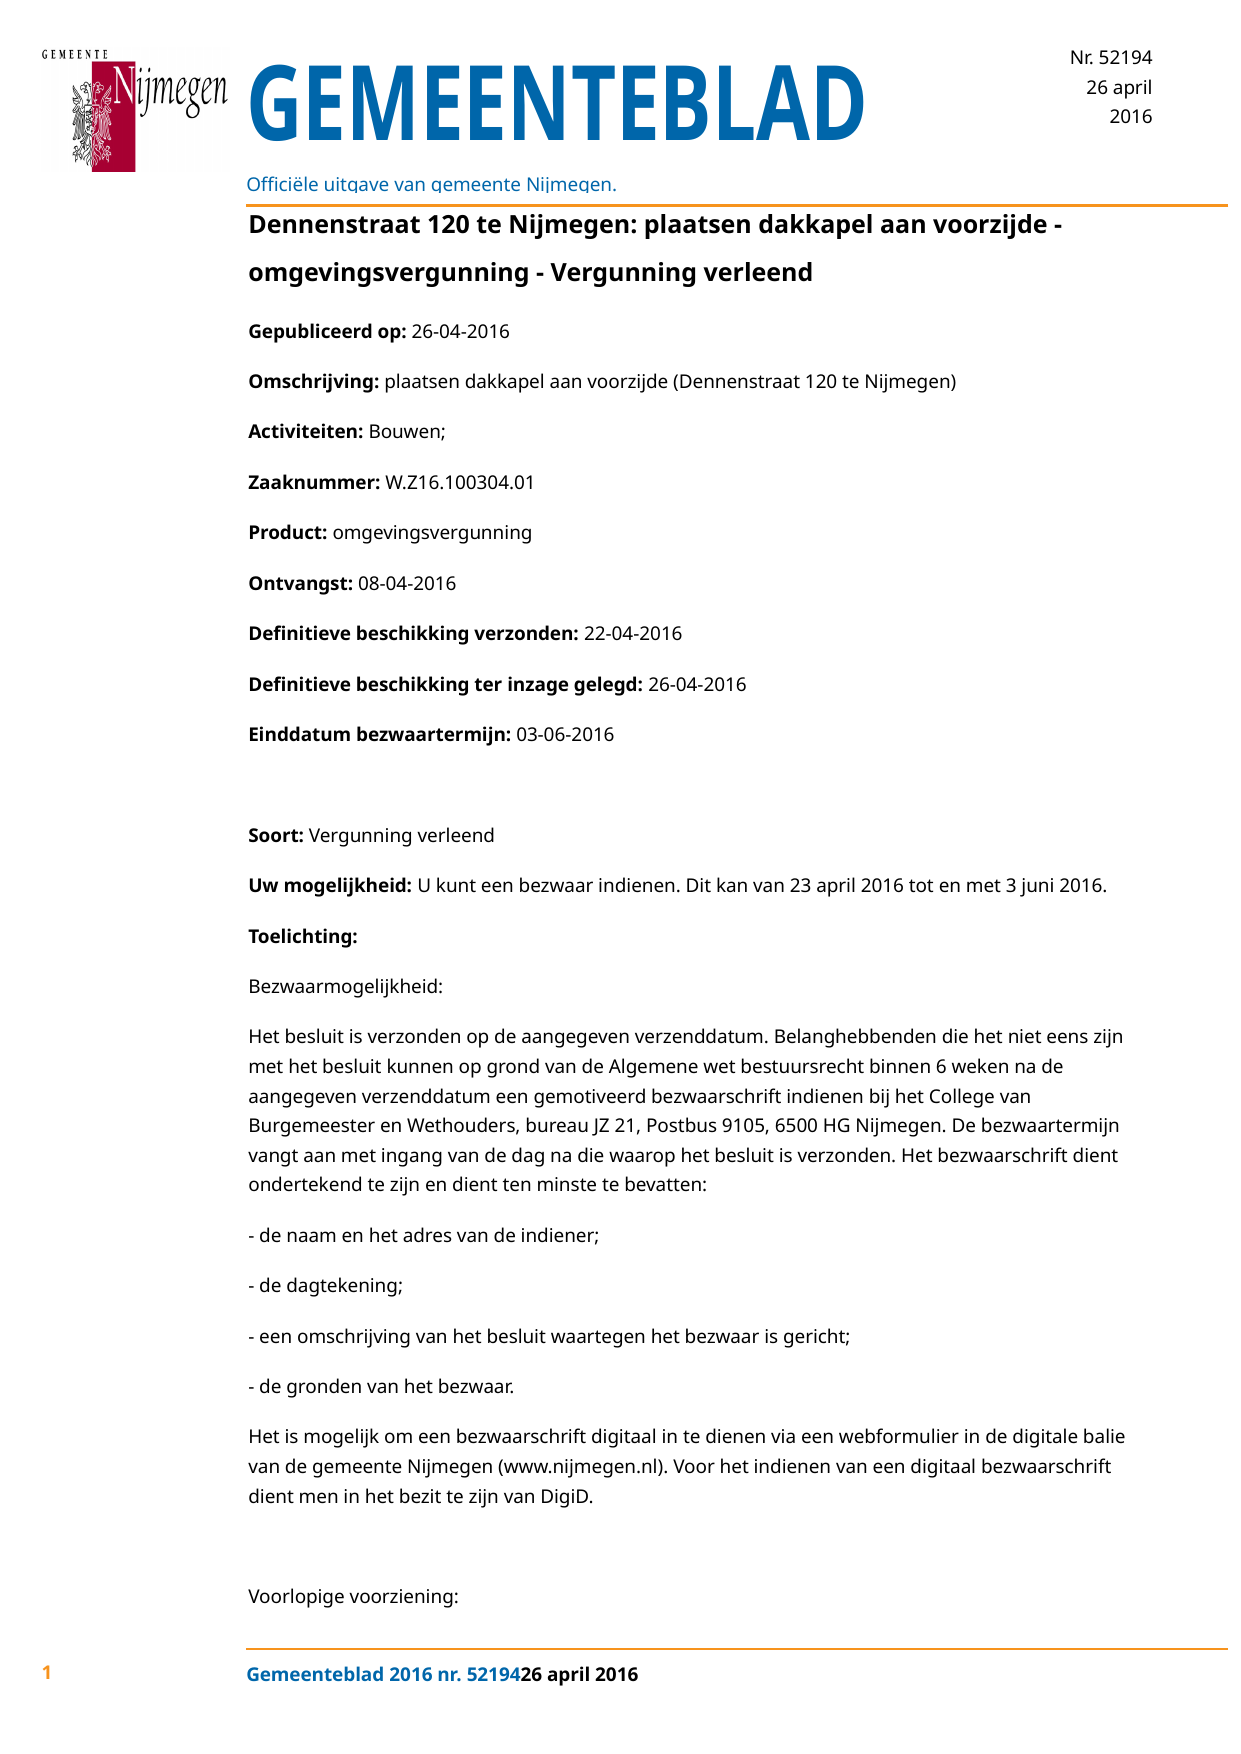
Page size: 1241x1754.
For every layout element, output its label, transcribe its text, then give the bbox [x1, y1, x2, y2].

text Definitieve beschikking ter inzage gelegd: 26-04-2016 [248, 671, 1152, 697]
text Zaaknummer: W.Z16.100304.01 [248, 469, 1152, 495]
text Product: omgevingsvergunning [248, 519, 1152, 545]
text Ontvangst: 08-04-2016 [248, 570, 1152, 596]
text Soort: Vergunning verleend [248, 822, 1152, 848]
picture [41, 47, 231, 172]
text - een omschrijving van het besluit waartegen het bezwaar is gericht; [248, 1323, 1152, 1349]
text Uw mogelijkheid: U kunt een bezwaar indienen. Dit kan van 23 april 2016 tot en met 3 juni 2016. [248, 872, 1152, 898]
text Definitieve beschikking verzonden: 22-04-2016 [248, 620, 1152, 646]
text Dennenstraat 120 te Nijmegen: plaatsen dakkapel aan voorzijde - omgevingsvergunning - Vergunning verleend [248, 207, 1152, 288]
text Toelichting: [248, 923, 1152, 949]
text Omschrijving: plaatsen dakkapel aan voorzijde (Dennenstraat 120 te Nijmegen) [248, 368, 1152, 394]
text Bezwaarmogelijkheid: [248, 973, 1152, 999]
text Het is mogelijk om een bezwaarschrift digitaal in te dienen via een webformulier in de digitale balie van de gemeente Nijmegen (www.nijmegen.nl). Voor het indienen van een digitaal bezwaarschrift dient men in het bezit te zijn van DigiD. [248, 1424, 1152, 1509]
text Einddatum bezwaartermijn: 03-06-2016 [248, 721, 1152, 747]
text Gepubliceerd op: 26-04-2016 [248, 318, 1152, 344]
text Het besluit is verzonden op de aangegeven verzenddatum. Belanghebbenden die het niet eens zijn met het besluit kunnen op grond van de Algemene wet bestuursrecht binnen 6 weken na de aangegeven verzenddatum een gemotiveerd bezwaarschrift indienen bij het College van Burgemeester en Wethouders, bureau JZ 21, Postbus 9105, 6500 HG Nijmegen. De bezwaartermijn vangt aan met ingang van de dag na die waarop het besluit is verzonden. Het bezwaarschrift dient ondertekend te zijn en dient ten minste te bevatten: [248, 1024, 1152, 1197]
text - de dagtekening; [248, 1272, 1152, 1298]
text Activiteiten: Bouwen; [248, 419, 1152, 444]
text Voorlopige voorziening: [248, 1584, 1152, 1609]
text - de naam en het adres van de indiener; [248, 1222, 1152, 1248]
text - de gronden van het bezwaar. [248, 1373, 1152, 1399]
